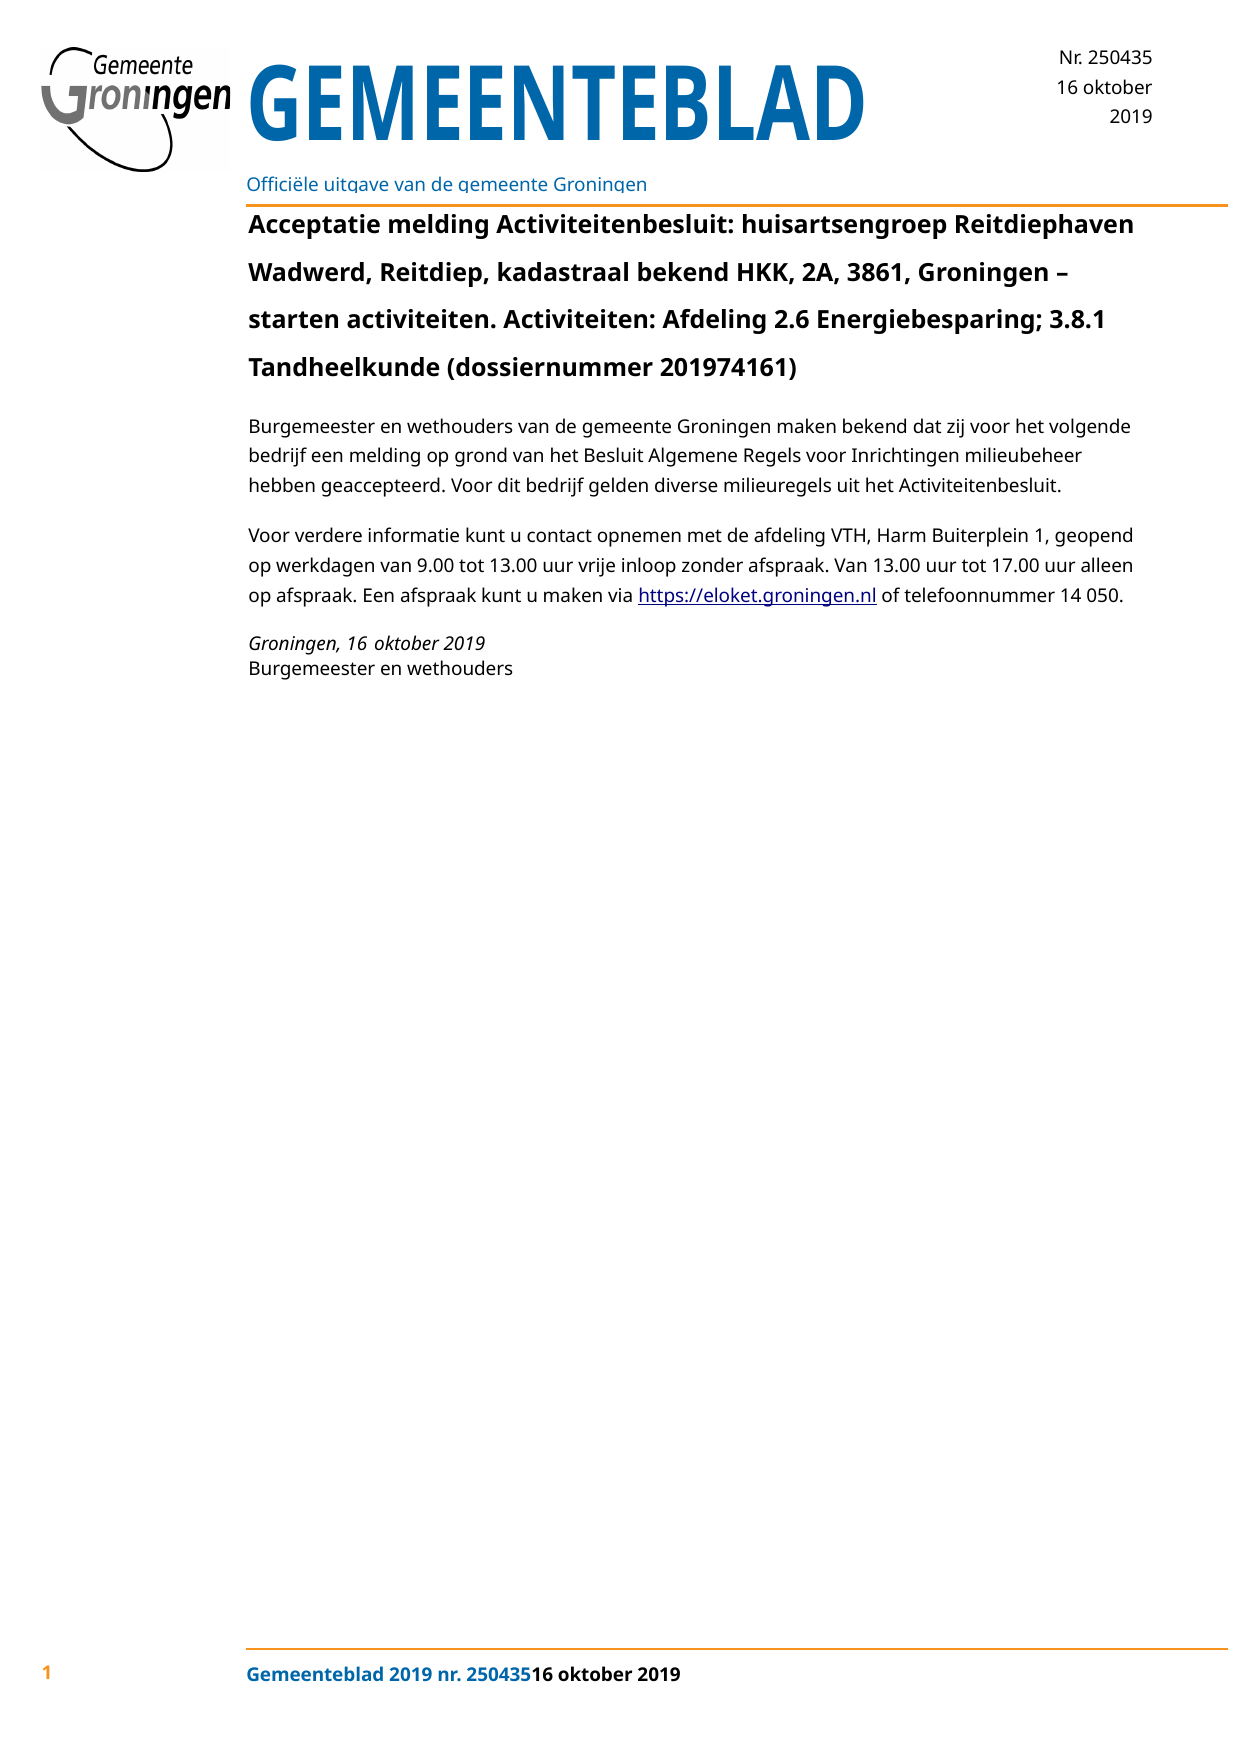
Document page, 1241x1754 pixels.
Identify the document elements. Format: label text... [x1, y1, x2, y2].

text Groningen, 16 oktober 2019 [248, 630, 1152, 655]
picture [41, 47, 231, 172]
text Acceptatie melding Activiteitenbesluit: huisartsengroep Reitdiephaven Wadwerd, Reitdiep, kadastraal bekend HKK, 2A, 3861, Groningen – starten activiteiten. Activiteiten: Afdeling 2.6 Energiebesparing; 3.8.1 Tandheelkunde (dossiernummer 201974161) [248, 207, 1152, 384]
text Burgemeester en wethouders [248, 655, 1152, 681]
text Voor verdere informatie kunt u contact opnemen met de afdeling VTH, Harm Buiterplein 1, geopend op werkdagen van 9.00 tot 13.00 uur vrije inloop zonder afspraak. Van 13.00 uur tot 17.00 uur alleen op afspraak. Een afspraak kunt u maken via https://eloket.groningen.nl of telefoonnummer 14 050. [248, 523, 1152, 608]
text Burgemeester en wethouders van de gemeente Groningen maken bekend dat zij voor het volgende bedrijf een melding op grond van het Besluit Algemene Regels voor Inrichtingen milieubeheer hebben geaccepteerd. Voor dit bedrijf gelden diverse milieuregels uit het Activiteitenbesluit. [248, 413, 1152, 498]
